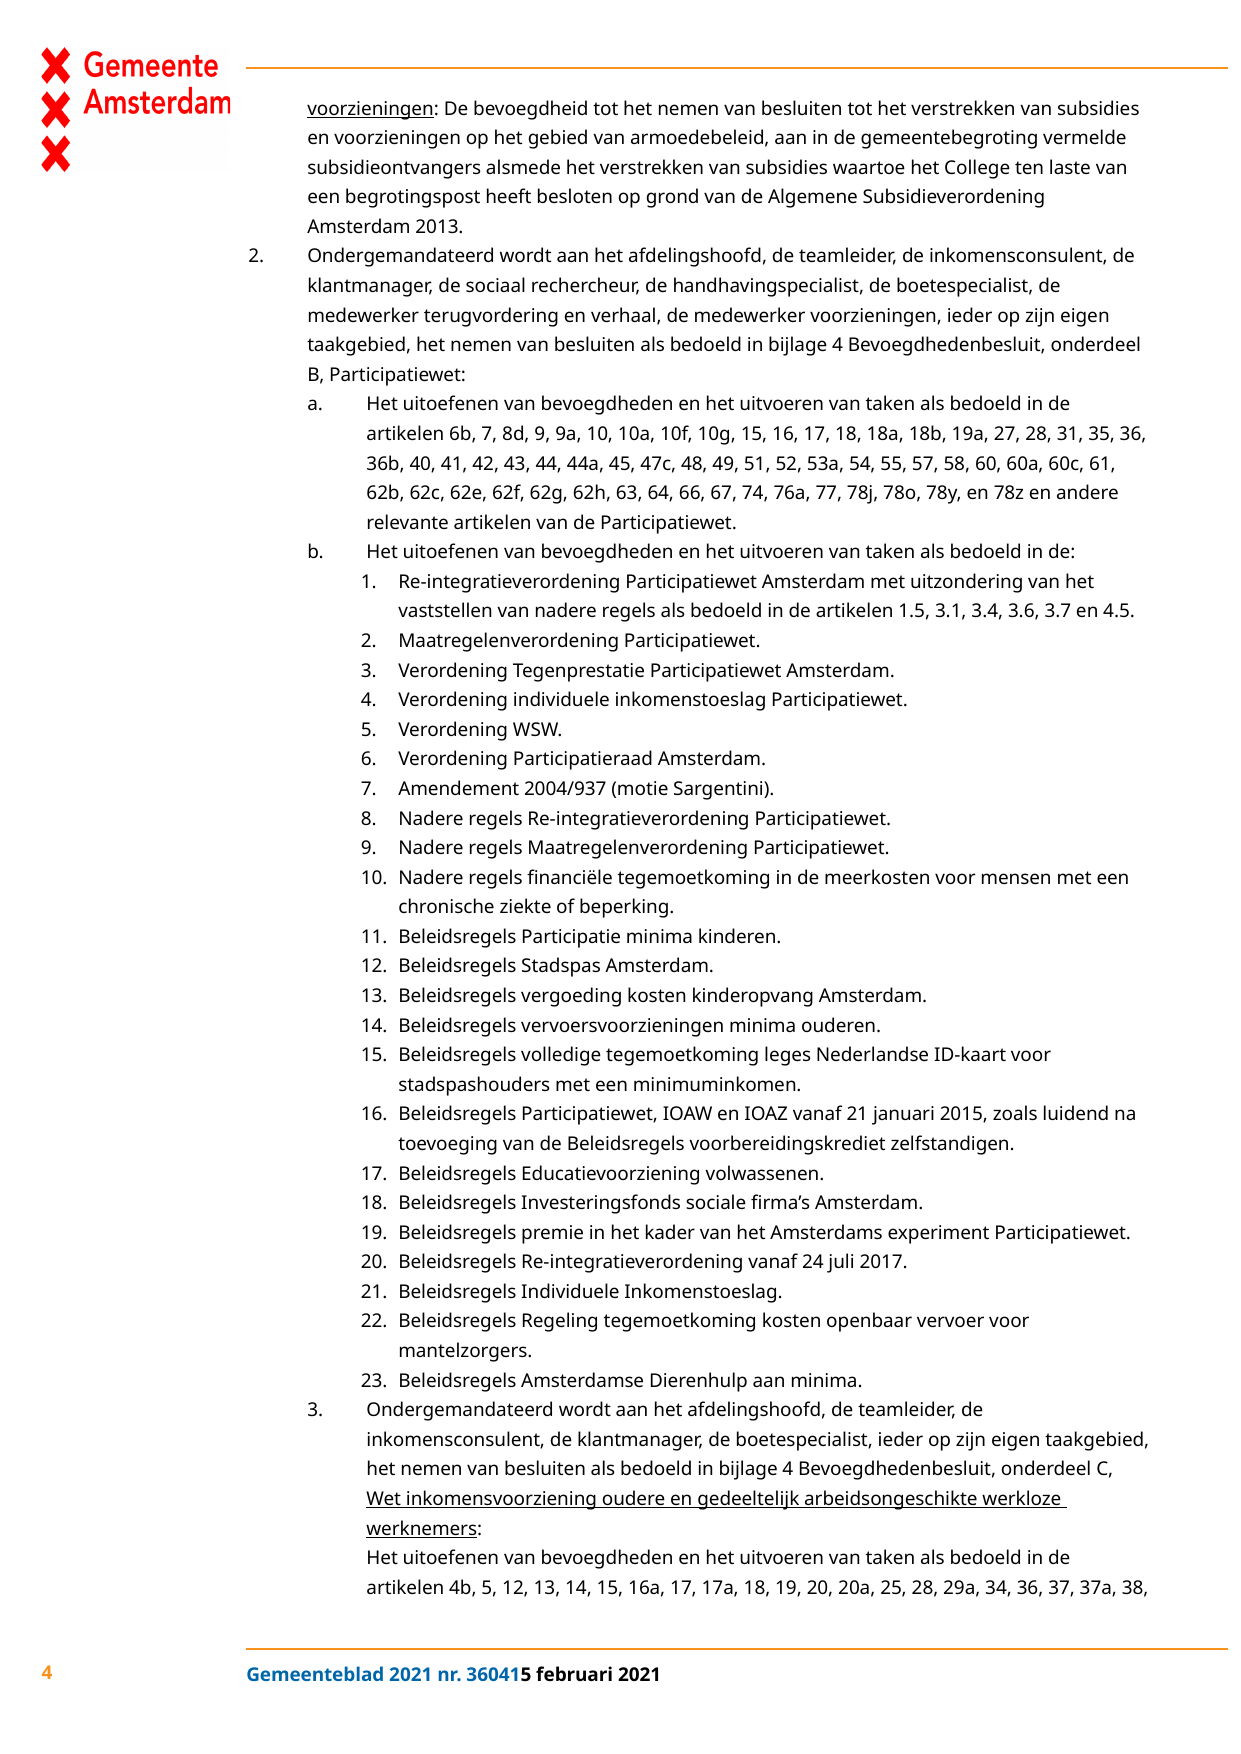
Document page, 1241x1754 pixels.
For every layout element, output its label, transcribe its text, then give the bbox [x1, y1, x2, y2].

list Beleidsregels Re-integratieverordening vanaf 24 juli 2017. [361, 1248, 1152, 1274]
picture [41, 47, 231, 172]
list Beleidsregels volledige tegemoetkoming leges Nederlandse ID-kaart voor stadspashouders met een minimuminkomen. [361, 1041, 1152, 1097]
list Re-integratieverordening Participatiewet Amsterdam met uitzondering van het vaststellen van nadere regels als bedoeld in de artikelen 1.5, 3.1, 3.4, 3.6, 3.7 en 4.5. [361, 568, 1152, 623]
list Beleidsregels Participatie minima kinderen. [361, 923, 1152, 949]
list Beleidsregels Educatievoorziening volwassenen. [361, 1160, 1152, 1186]
list Verordening individuele inkomenstoeslag Participatiewet. [361, 686, 1152, 712]
list Ondergemandateerd wordt aan het afdelingshoofd, de teamleider, de inkomensconsulent, de klantmanager, de boetespecialist, ieder op zijn eigen taakgebied, het nemen van besluiten als bedoeld in bijlage 4 Bevoegdhedenbesluit, onderdeel C, Wet inkomensvoorziening oudere en gedeeltelijk arbeidsongeschikte werkloze werknemers: [307, 1396, 1152, 1541]
list Nadere regels financiële tegemoetkoming in de meerkosten voor mensen met een chronische ziekte of beperking. [361, 864, 1152, 919]
list Nadere regels Re-integratieverordening Participatiewet. [361, 805, 1152, 831]
list Verordening Participatieraad Amsterdam. [361, 746, 1152, 771]
list Ondergemandateerd wordt aan het afdelingshoofd, de teamleider, de inkomensconsulent, de klantmanager, de sociaal rechercheur, de handhavingspecialist, de boetespecialist, de medewerker terugvordering en verhaal, de medewerker voorzieningen, ieder op zijn eigen taakgebied, het nemen van besluiten als bedoeld in bijlage 4 Bevoegdhedenbesluit, onderdeel B, Participatiewet: [248, 243, 1152, 387]
list Beleidsregels vervoersvoorzieningen minima ouderen. [361, 1012, 1152, 1038]
list Amendement 2004/937 (motie Sargentini). [361, 775, 1152, 801]
list Beleidsregels Regeling tegemoetkoming kosten openbaar vervoer voor mantelzorgers. [361, 1308, 1152, 1363]
list Het uitoefenen van bevoegdheden en het uitvoeren van taken als bedoeld in de: [307, 538, 1152, 564]
list Beleidsregels Investeringsfonds sociale firma’s Amsterdam. [361, 1189, 1152, 1215]
list Het uitoefenen van bevoegdheden en het uitvoeren van taken als bedoeld in de artikelen 6b, 7, 8d, 9, 9a, 10, 10a, 10f, 10g, 15, 16, 17, 18, 18a, 18b, 19a, 27, 28, 31, 35, 36, 36b, 40, 41, 42, 43, 44, 44a, 45, 47c, 48, 49, 51, 52, 53a, 54, 55, 57, 58, 60, 60a, 60c, 61, 62b, 62c, 62e, 62f, 62g, 62h, 63, 64, 66, 67, 74, 76a, 77, 78j, 78o, 78y, en 78z en andere relevante artikelen van de Participatiewet. [307, 391, 1152, 535]
list Verordening Tegenprestatie Participatiewet Amsterdam. [361, 657, 1152, 683]
list Maatregelenverordening Participatiewet. [361, 627, 1152, 653]
list Beleidsregels Amsterdamse Dierenhulp aan minima. [361, 1367, 1152, 1393]
list Nadere regels Maatregelenverordening Participatiewet. [361, 834, 1152, 860]
list Beleidsregels premie in het kader van het Amsterdams experiment Participatiewet. [361, 1219, 1152, 1245]
list voorzieningen: De bevoegdheid tot het nemen van besluiten tot het verstrekken van subsidies en voorzieningen op het gebied van armoedebeleid, aan in de gemeentebegroting vermelde subsidieontvangers alsmede het verstrekken van subsidies waartoe het College ten laste van een begrotingspost heeft besloten op grond van de Algemene Subsidieverordening Amsterdam 2013. [248, 95, 1152, 239]
list Het uitoefenen van bevoegdheden en het uitvoeren van taken als bedoeld in de artikelen 4b, 5, 12, 13, 14, 15, 16a, 17, 17a, 18, 19, 20, 20a, 25, 28, 29a, 34, 36, 37, 37a, 38, [307, 1544, 1152, 1600]
list Verordening WSW. [361, 716, 1152, 742]
list Beleidsregels vergoeding kosten kinderopvang Amsterdam. [361, 982, 1152, 1008]
list Beleidsregels Individuele Inkomenstoeslag. [361, 1278, 1152, 1304]
list Beleidsregels Participatiewet, IOAW en IOAZ vanaf 21 januari 2015, zoals luidend na toevoeging van de Beleidsregels voorbereidingskrediet zelfstandigen. [361, 1101, 1152, 1156]
list Beleidsregels Stadspas Amsterdam. [361, 953, 1152, 978]
